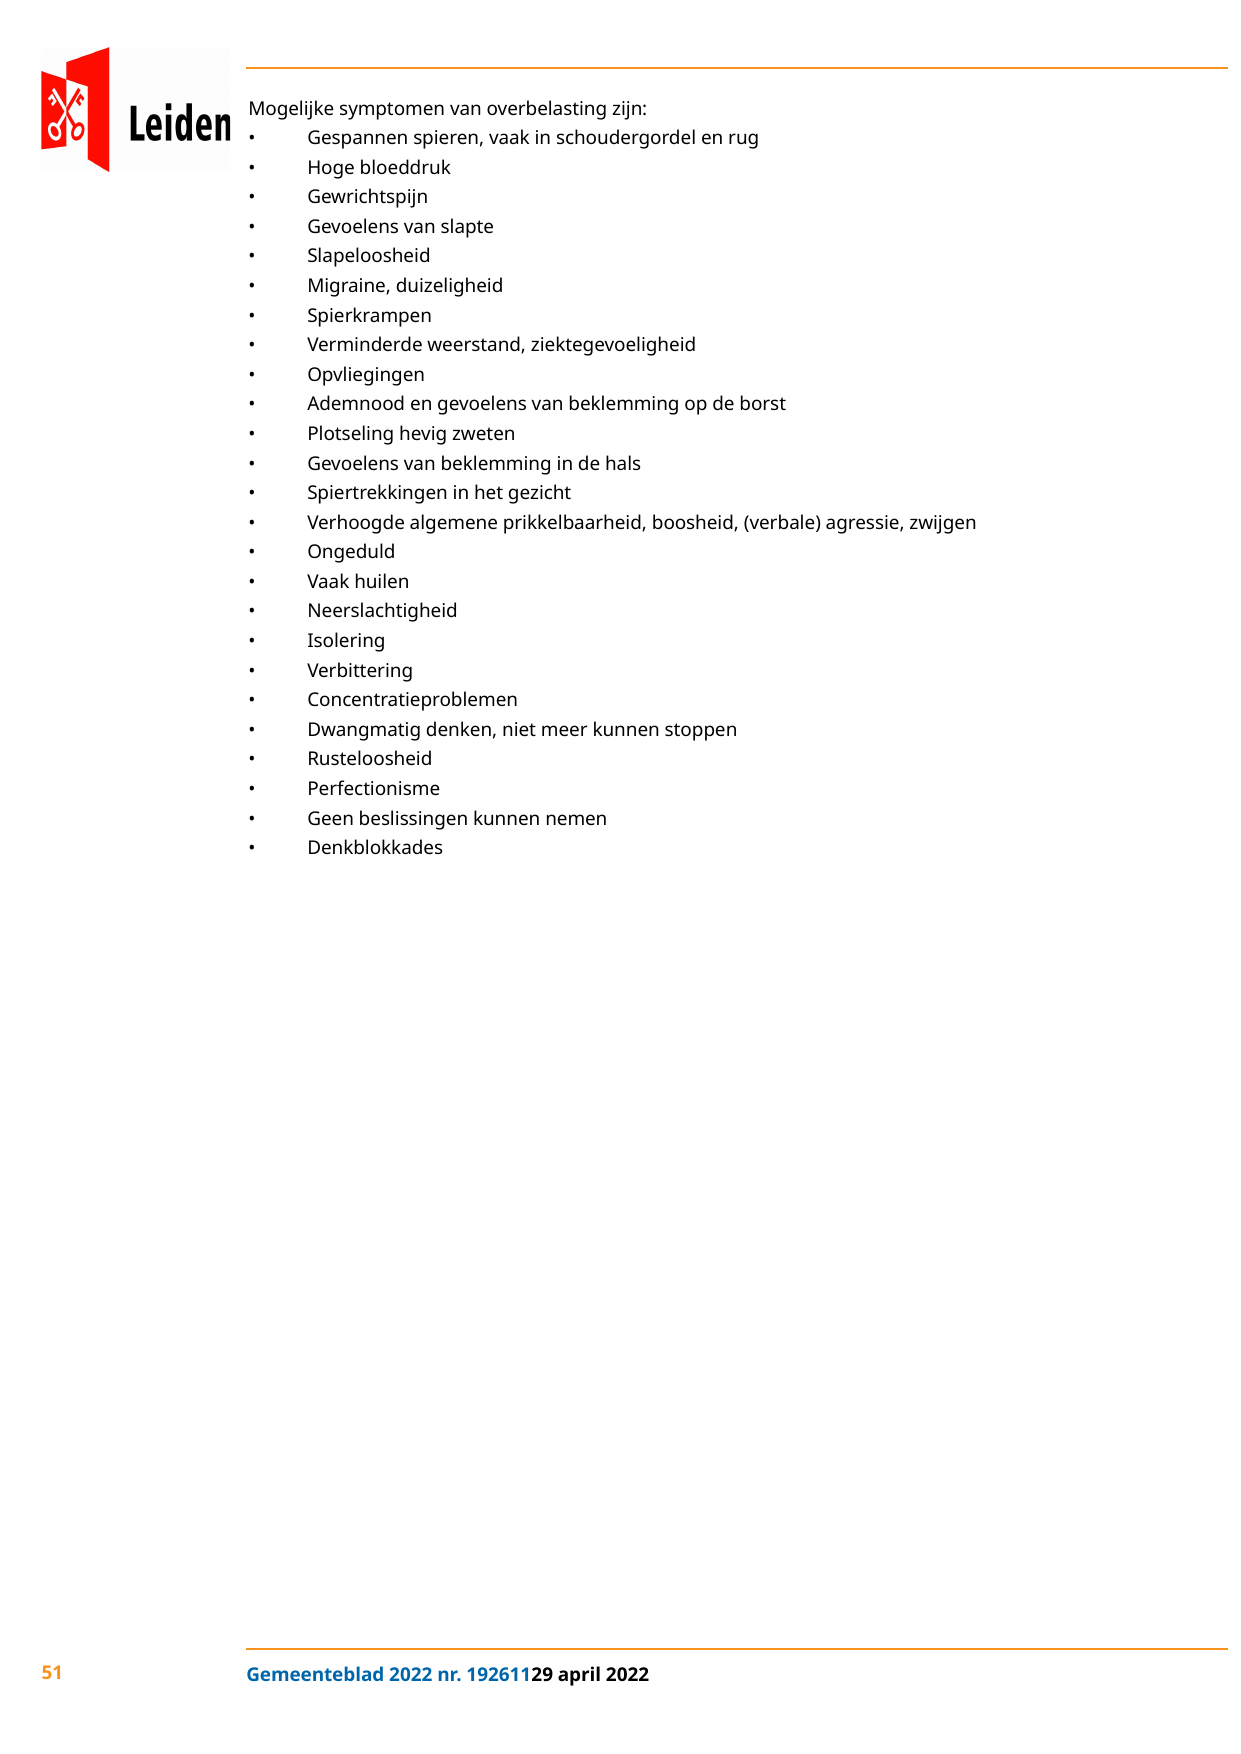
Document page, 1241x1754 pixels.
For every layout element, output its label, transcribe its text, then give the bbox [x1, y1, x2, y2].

list Ademnood en gevoelens van beklemming op de borst [248, 391, 1152, 416]
list Spiertrekkingen in het gezicht [248, 479, 1152, 505]
picture [41, 47, 231, 172]
list Ongeduld [248, 538, 1152, 564]
list Gespannen spieren, vaak in schoudergordel en rug [248, 124, 1152, 150]
list Perfectionisme [248, 775, 1152, 801]
list Gevoelens van beklemming in de hals [248, 450, 1152, 476]
list Isolering [248, 627, 1152, 653]
list Gevoelens van slapte [248, 213, 1152, 239]
text Mogelijke symptomen van overbelasting zijn: [248, 95, 1152, 121]
list Hoge bloeddruk [248, 154, 1152, 180]
list Rusteloosheid [248, 746, 1152, 771]
list Verhoogde algemene prikkelbaarheid, boosheid, (verbale) agressie, zwijgen [248, 509, 1152, 535]
list Concentratieproblemen [248, 686, 1152, 712]
list Opvliegingen [248, 361, 1152, 387]
list Slapeloosheid [248, 243, 1152, 268]
list Spierkrampen [248, 302, 1152, 328]
list Dwangmatig denken, niet meer kunnen stoppen [248, 716, 1152, 742]
list Migraine, duizeligheid [248, 272, 1152, 298]
list Plotseling hevig zweten [248, 420, 1152, 446]
list Verminderde weerstand, ziektegevoeligheid [248, 331, 1152, 357]
list Denkblokkades [248, 834, 1152, 860]
list Geen beslissingen kunnen nemen [248, 805, 1152, 831]
list Verbittering [248, 657, 1152, 683]
list Neerslachtigheid [248, 598, 1152, 623]
list Vaak huilen [248, 568, 1152, 594]
list Gewrichtspijn [248, 183, 1152, 209]
